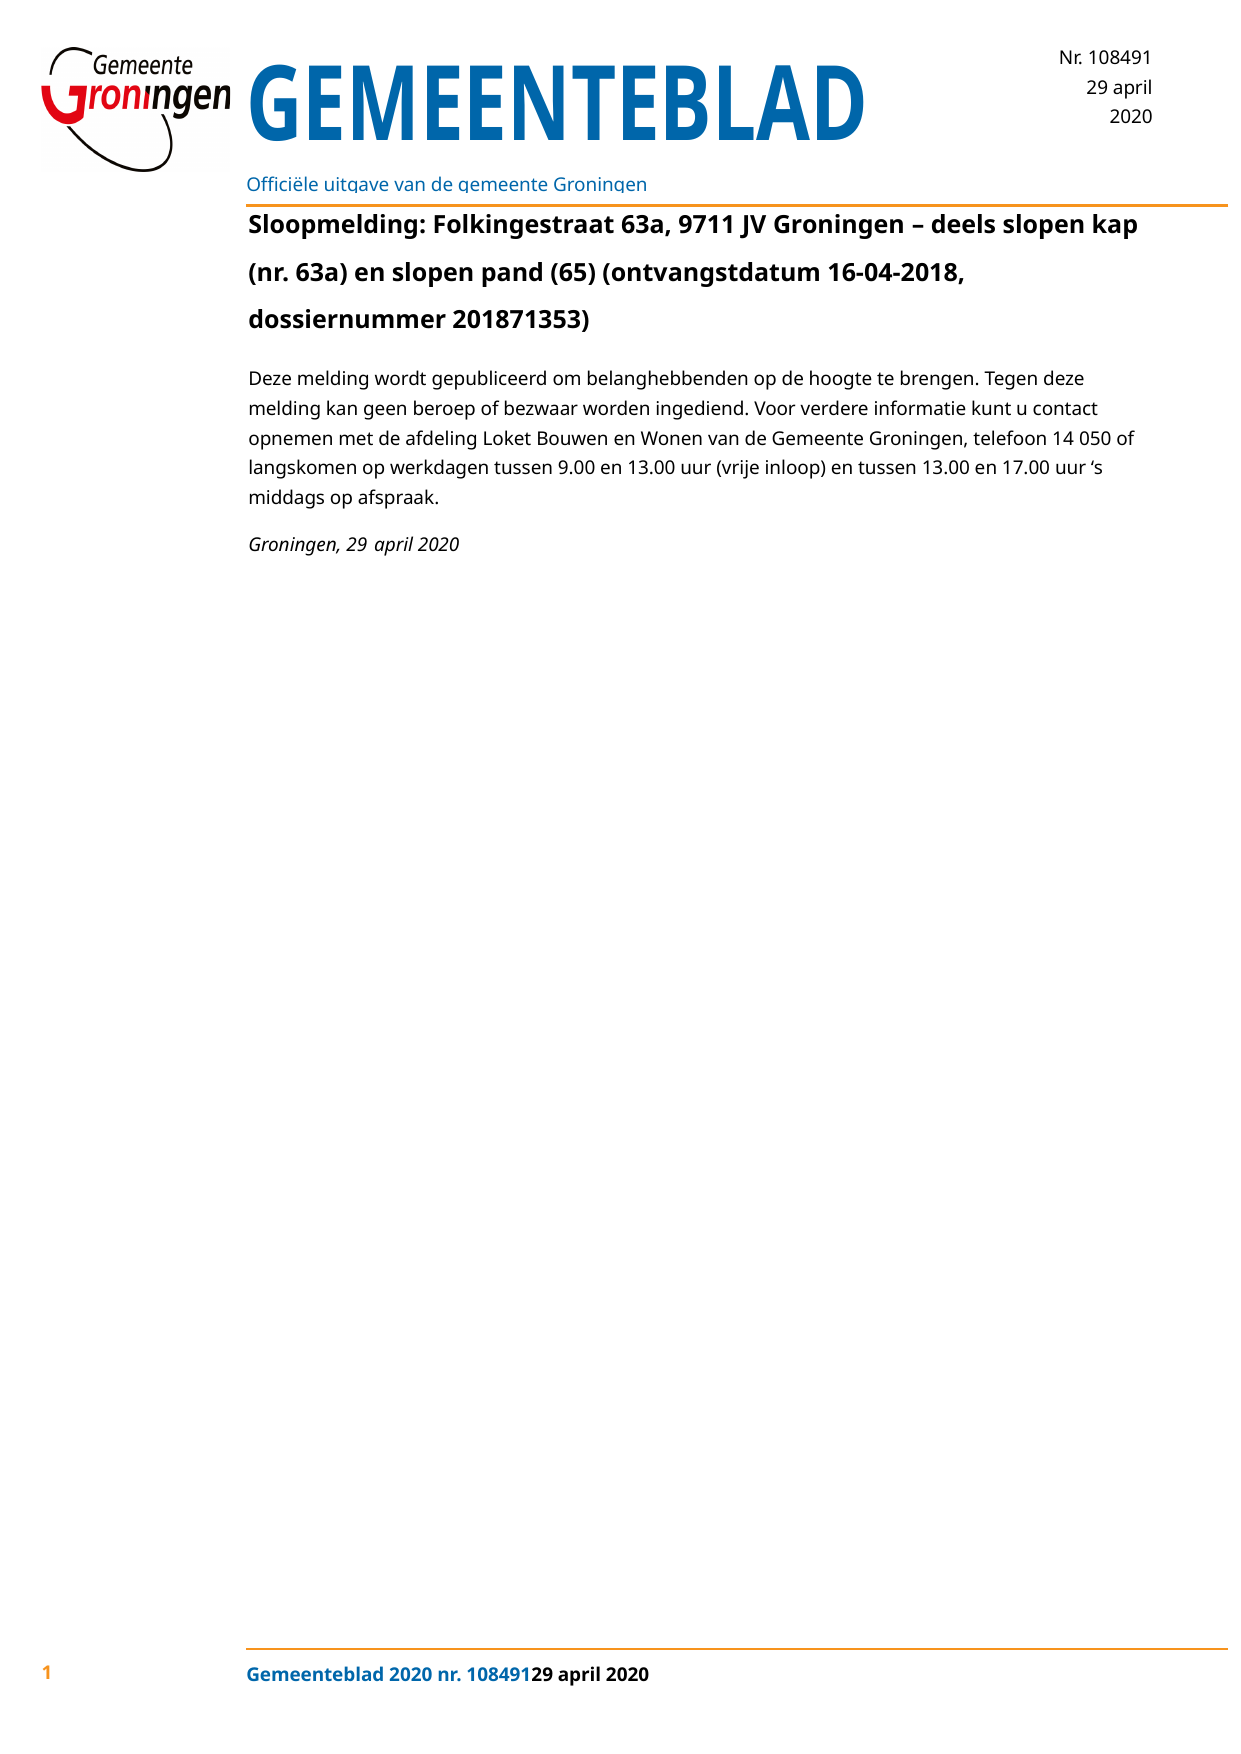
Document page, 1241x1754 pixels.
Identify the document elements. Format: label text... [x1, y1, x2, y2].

text Deze melding wordt gepubliceerd om belanghebbenden op de hoogte te brengen. Tegen deze melding kan geen beroep of bezwaar worden ingediend. Voor verdere informatie kunt u contact opnemen met de afdeling Loket Bouwen en Wonen van de Gemeente Groningen, telefoon 14 050 of langskomen op werkdagen tussen 9.00 en 13.00 uur (vrije inloop) en tussen 13.00 en 17.00 uur ‘s middags op afspraak. [248, 366, 1152, 509]
text Groningen, 29 april 2020 [248, 532, 1152, 557]
picture [41, 47, 231, 172]
text Sloopmelding: Folkingestraat 63a, 9711 JV Groningen – deels slopen kap (nr. 63a) en slopen pand (65) (ontvangstdatum 16-04-2018, dossiernummer 201871353) [248, 207, 1152, 336]
